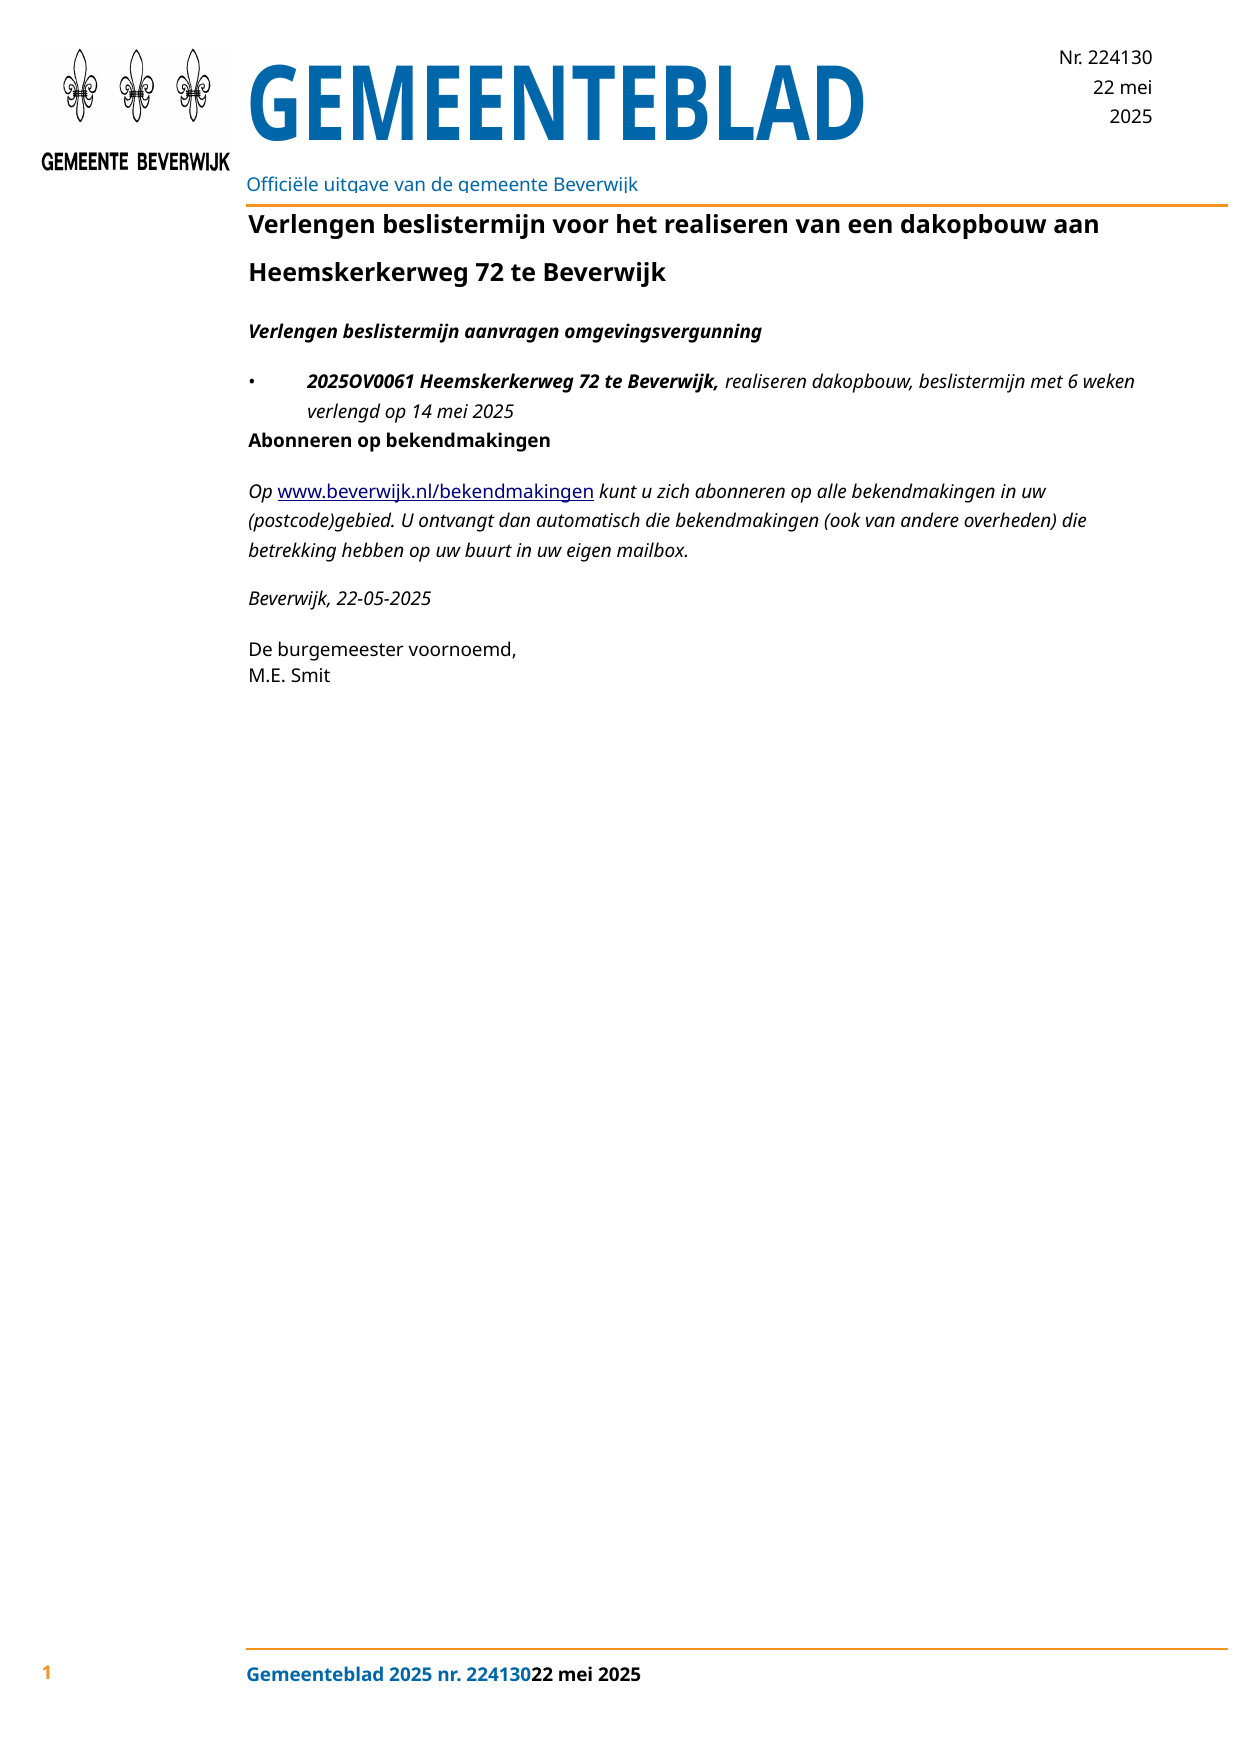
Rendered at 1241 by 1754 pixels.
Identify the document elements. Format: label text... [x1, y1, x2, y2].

text Op www.beverwijk.nl/bekendmakingen kunt u zich abonneren op alle bekendmakingen in uw (postcode)gebied. U ontvangt dan automatisch die bekendmakingen (ook van andere overheden) die betrekking hebben op uw buurt in uw eigen mailbox. [248, 478, 1152, 563]
text Verlengen beslistermijn voor het realiseren van een dakopbouw aan Heemskerkerweg 72 te Beverwijk [248, 207, 1152, 288]
text Verlengen beslistermijn aanvragen omgevingsvergunning [248, 318, 1152, 344]
text M.E. Smit [248, 662, 1152, 688]
text Abonneren op bekendmakingen [248, 427, 1152, 453]
picture [41, 47, 231, 172]
text Beverwijk, 22-05-2025 [248, 585, 1152, 611]
text De burgemeester voornoemd, [248, 636, 1152, 662]
list 2025OV0061 Heemskerkerweg 72 te Beverwijk, realiseren dakopbouw, beslistermijn met 6 weken verlengd op 14 mei 2025 [248, 368, 1152, 424]
